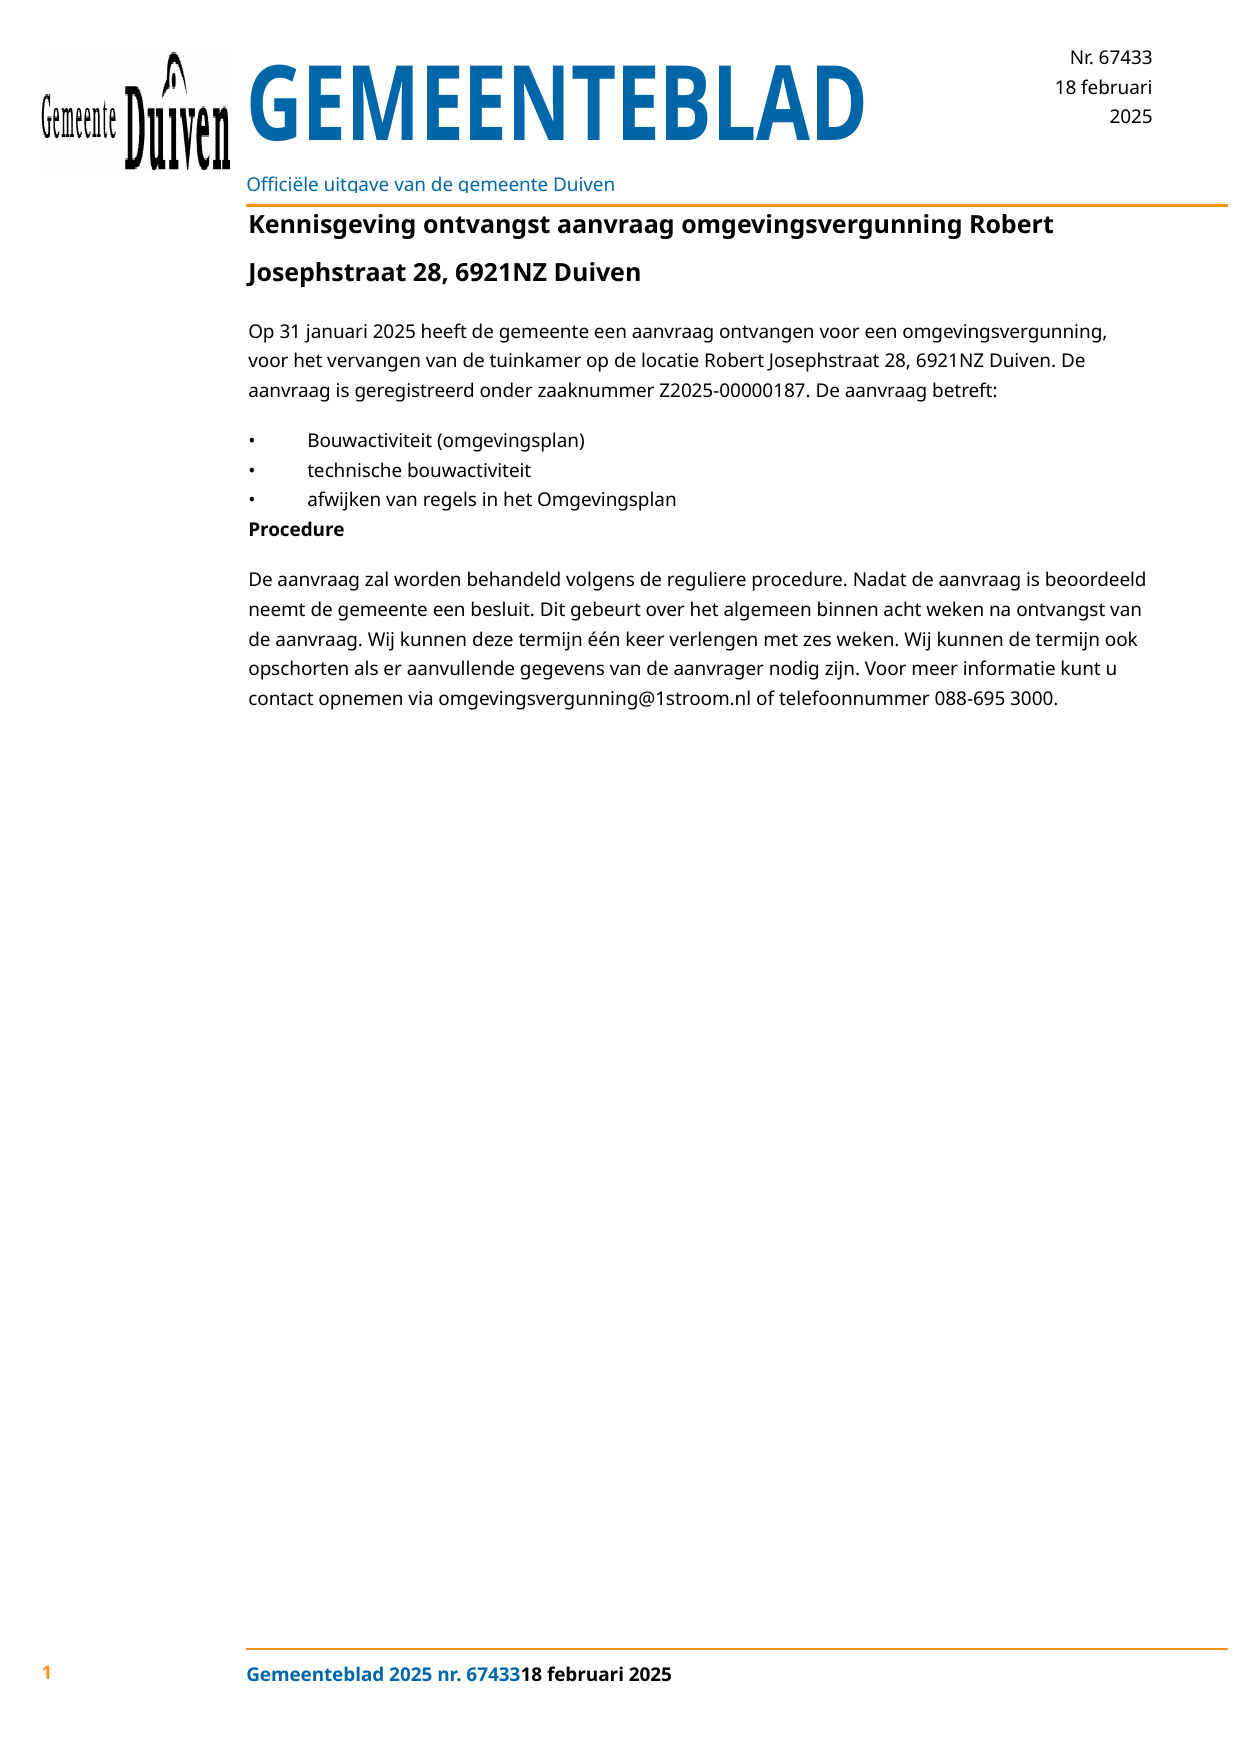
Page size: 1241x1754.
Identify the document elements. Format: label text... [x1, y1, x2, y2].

text Procedure [248, 516, 1152, 542]
text Kennisgeving ontvangst aanvraag omgevingsvergunning Robert Josephstraat 28, 6921NZ Duiven [248, 207, 1152, 288]
list Bouwactiviteit (omgevingsplan) [248, 427, 1152, 453]
picture [41, 47, 231, 172]
list technische bouwactiviteit [248, 457, 1152, 483]
text Op 31 januari 2025 heeft de gemeente een aanvraag ontvangen voor een omgevingsvergunning, voor het vervangen van de tuinkamer op de locatie Robert Josephstraat 28, 6921NZ Duiven. De aanvraag is geregistreerd onder zaaknummer Z2025-00000187. De aanvraag betreft: [248, 318, 1152, 403]
text De aanvraag zal worden behandeld volgens de reguliere procedure. Nadat de aanvraag is beoordeeld neemt de gemeente een besluit. Dit gebeurt over het algemeen binnen acht weken na ontvangst van de aanvraag. Wij kunnen deze termijn één keer verlengen met zes weken. Wij kunnen de termijn ook opschorten als er aanvullende gegevens van de aanvrager nodig zijn. Voor meer informatie kunt u contact opnemen via omgevingsvergunning@1stroom.nl of telefoonnummer 088-695 3000. [248, 567, 1152, 711]
list afwijken van regels in het Omgevingsplan [248, 487, 1152, 512]
